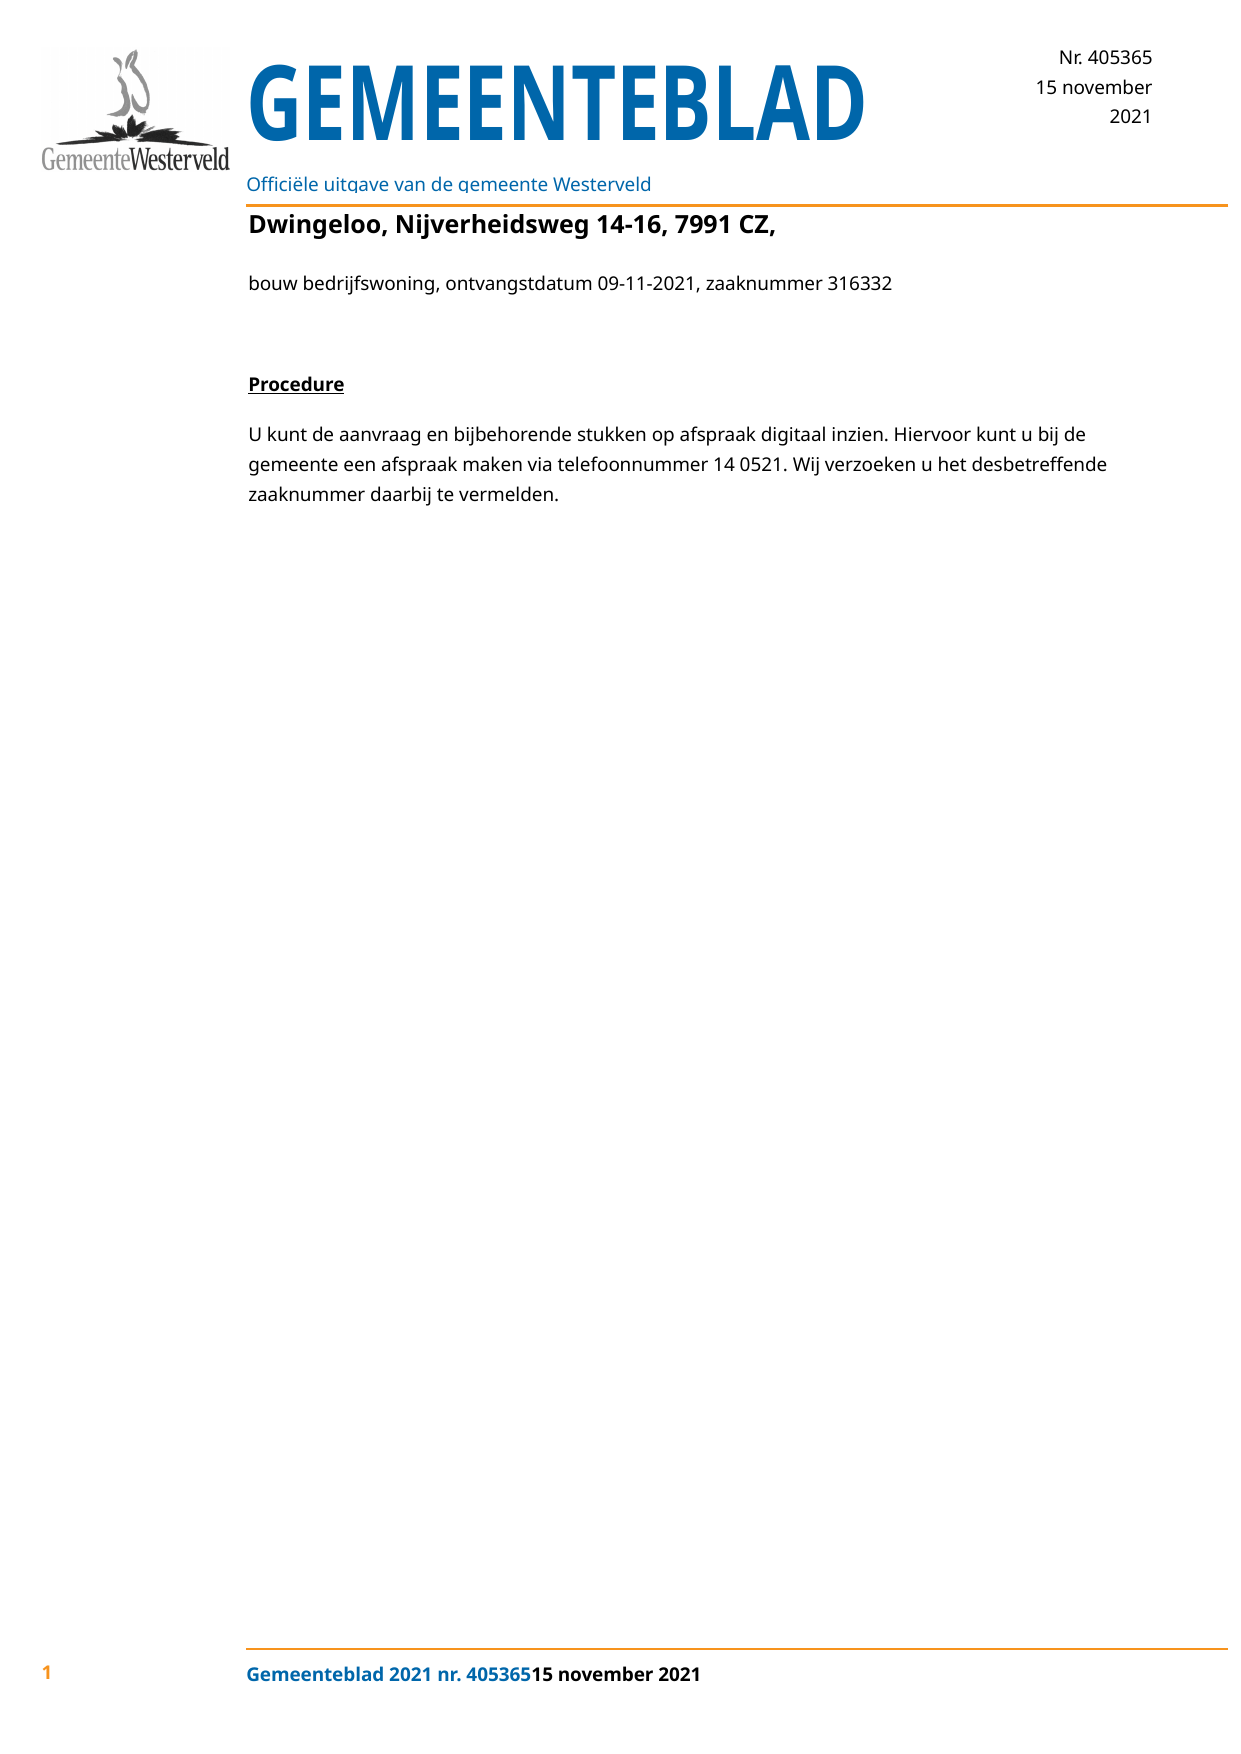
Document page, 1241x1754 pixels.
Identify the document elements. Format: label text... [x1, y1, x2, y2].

picture [41, 47, 231, 172]
text U kunt de aanvraag en bijbehorende stukken op afspraak digitaal inzien. Hiervoor kunt u bij de gemeente een afspraak maken via telefoonnummer 14 0521. Wij verzoeken u het desbetreffende zaaknummer daarbij te vermelden. [248, 422, 1152, 506]
text Procedure [248, 371, 1152, 397]
text Dwingeloo, Nijverheidsweg 14-16, 7991 CZ, [248, 207, 1152, 241]
text bouw bedrijfswoning, ontvangstdatum 09-11-2021, zaaknummer 316332 [248, 270, 1152, 296]
